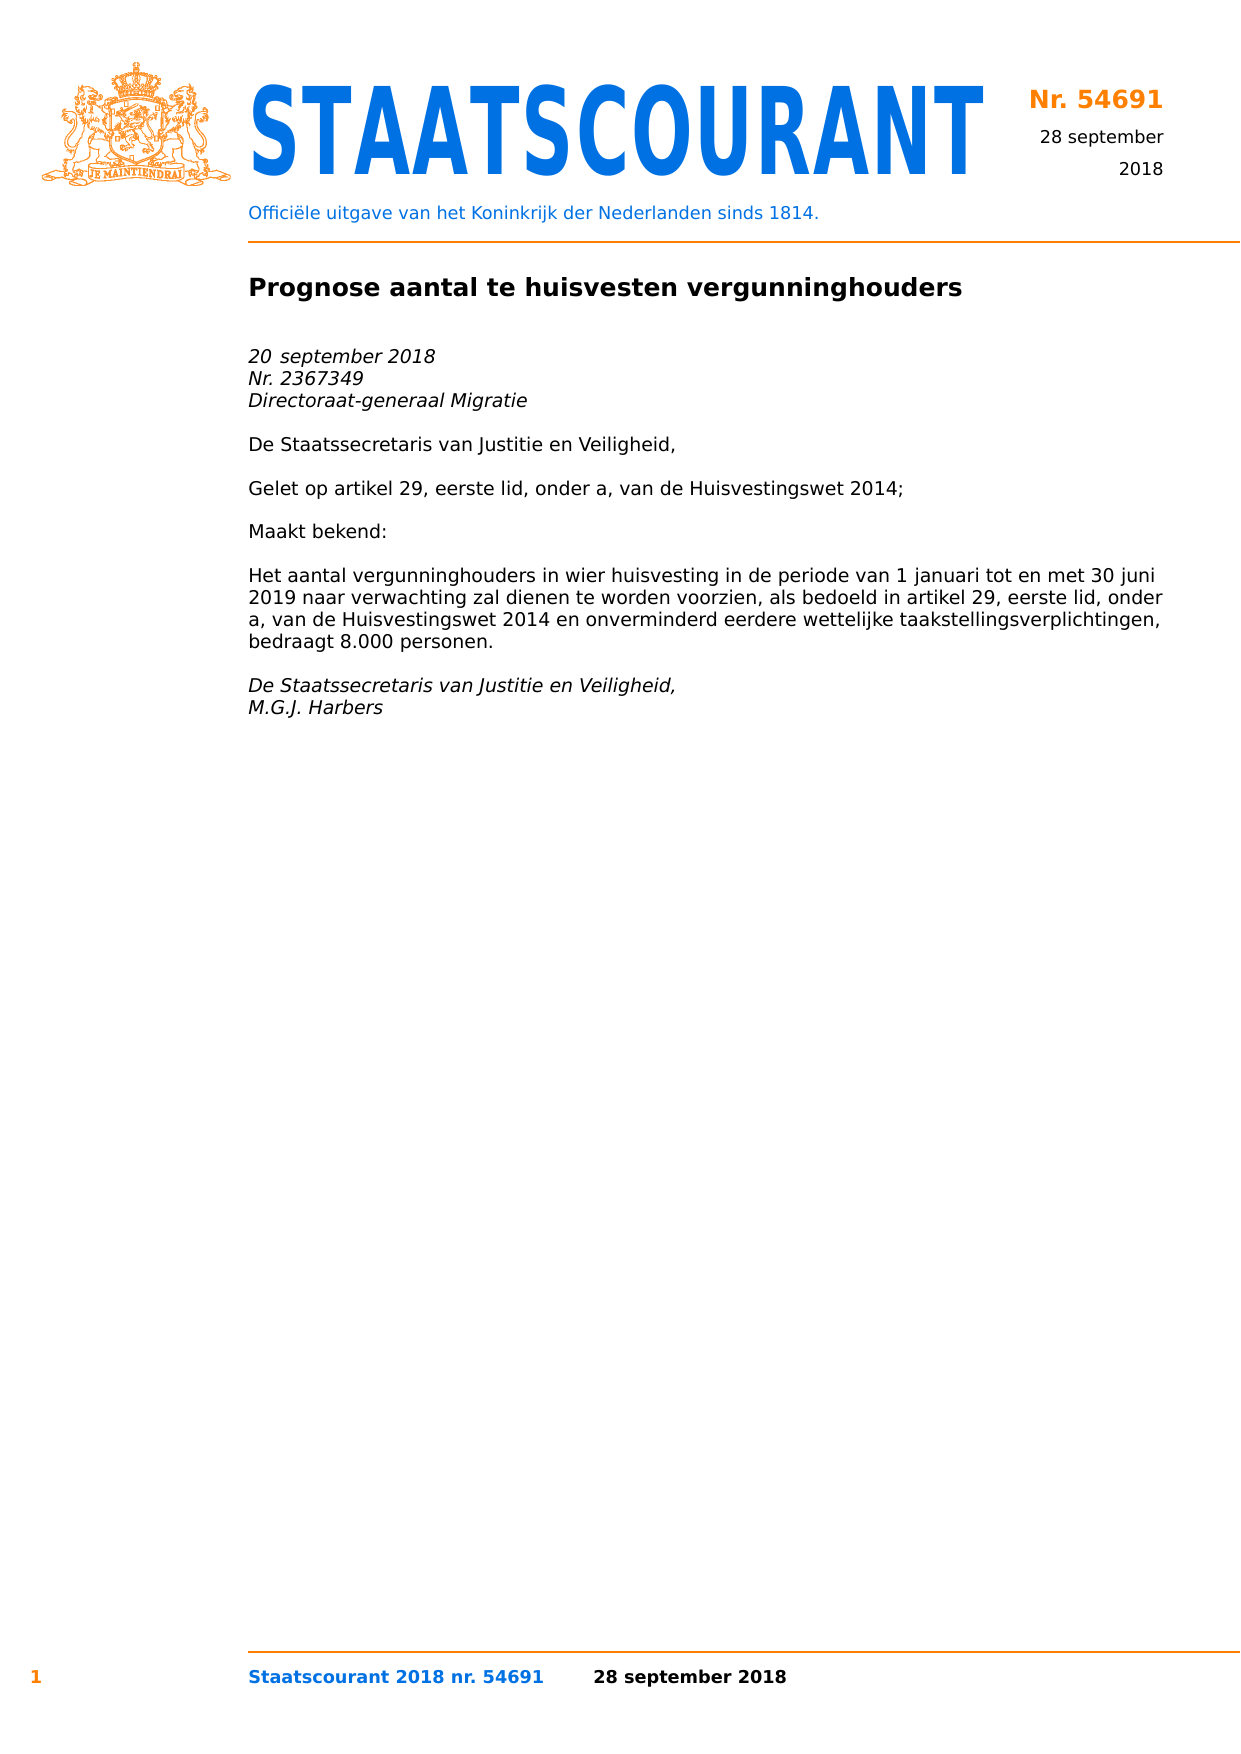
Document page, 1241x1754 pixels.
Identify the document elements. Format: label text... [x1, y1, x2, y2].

table_cell 28 september [998, 121, 1240, 153]
table_cell 2018 [998, 153, 1240, 203]
text Maakt bekend: [248, 521, 1163, 543]
subtitle Prognose aantal te huisvesten vergunninghouders [248, 273, 1163, 302]
table_cell Officiële uitgave van het Koninkrijk der Nederlanden sinds 1814. [248, 203, 1240, 241]
picture [41, 62, 231, 186]
text Het aantal vergunninghouders in wier huisvesting in de periode van 1 januari tot en met 30 juni 2019 naar verwachting zal dienen te worden voorzien, als bedoeld in artikel 29, eerste lid, onder a, van de Huisvestingswet 2014 en onverminderd eerdere wettelijke taakstellingsverplichtingen, bedraagt 8.000 personen. [248, 565, 1163, 653]
text De Staatssecretaris van Justitie en Veiligheid, [248, 434, 1163, 456]
table_header STAATSCOURANT [248, 62, 998, 203]
text De Staatssecretaris van Justitie en Veiligheid, M.G.J. Harbers [248, 675, 1163, 719]
text Directoraat-generaal Migratie [248, 390, 1163, 412]
text 20 september 2018 [248, 346, 1163, 368]
text Gelet op artikel 29, eerste lid, onder a, van de Huisvestingswet 2014; [248, 478, 1163, 499]
text Nr. 2367349 [248, 368, 1163, 390]
table_header Nr. 54691 [998, 62, 1240, 121]
table_header [25, 62, 248, 241]
